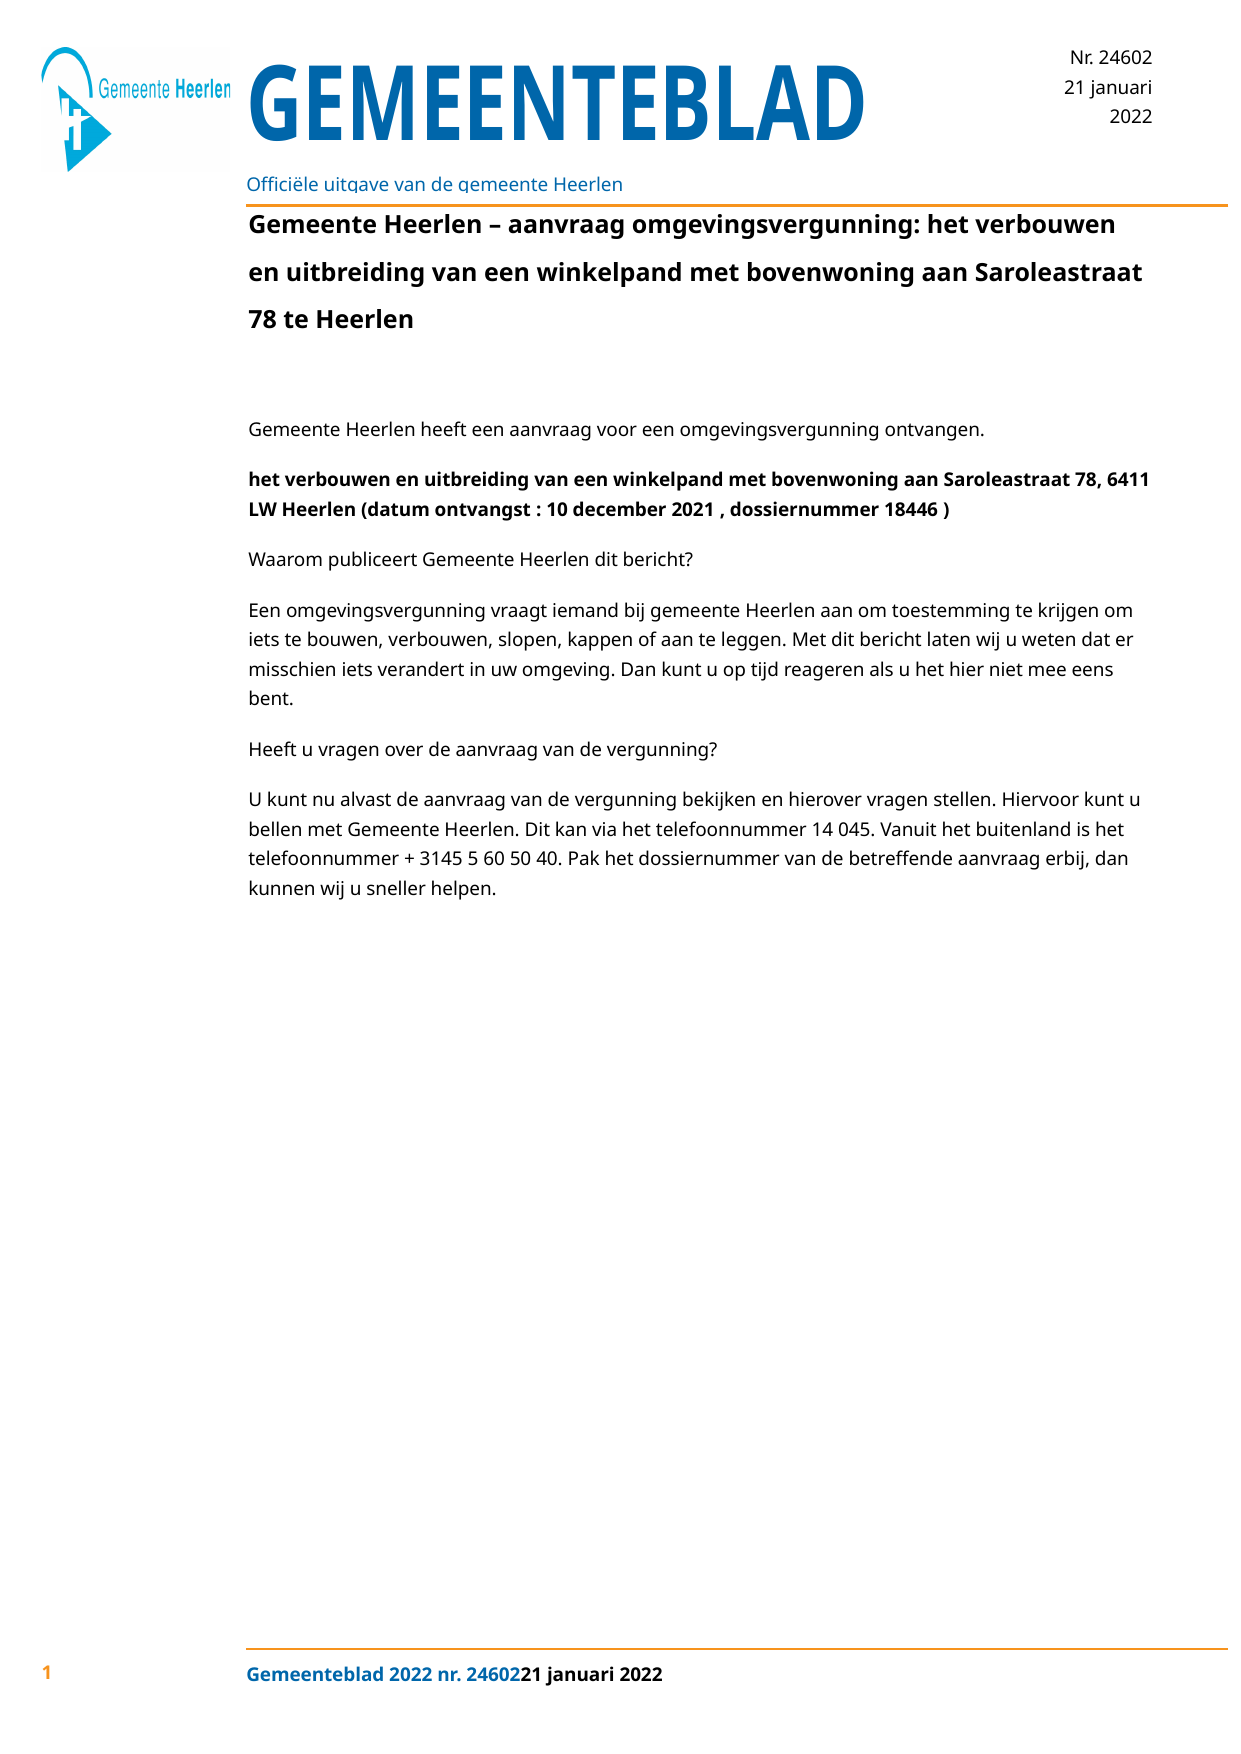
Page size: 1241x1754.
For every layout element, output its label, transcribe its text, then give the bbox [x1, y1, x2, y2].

text Een omgevingsvergunning vraagt iemand bij gemeente Heerlen aan om toestemming te krijgen om iets te bouwen, verbouwen, slopen, kappen of aan te leggen. Met dit bericht laten wij u weten dat er misschien iets verandert in uw omgeving. Dan kunt u op tijd reageren als u het hier niet mee eens bent. [248, 597, 1152, 711]
picture [41, 47, 231, 172]
picture [41, 47, 59, 70]
text Heeft u vragen over de aanvraag van de vergunning? [248, 736, 1152, 762]
text het verbouwen en uitbreiding van een winkelpand met bovenwoning aan Saroleastraat 78, 6411 LW Heerlen (datum ontvangst : 10 december 2021 , dossiernummer 18446 ) [248, 466, 1152, 522]
text Waarom publiceert Gemeente Heerlen dit bericht? [248, 546, 1152, 572]
text Gemeente Heerlen heeft een aanvraag voor een omgevingsvergunning ontvangen. [248, 416, 1152, 442]
text U kunt nu alvast de aanvraag van de vergunning bekijken en hierover vragen stellen. Hiervoor kunt u bellen met Gemeente Heerlen. Dit kan via het telefoonnummer 14 045. Vanuit het buitenland is het telefoonnummer + 3145 5 60 50 40. Pak het dossiernummer van de betreffende aanvraag erbij, dan kunnen wij u sneller helpen. [248, 786, 1152, 901]
text Gemeente Heerlen – aanvraag omgevingsvergunning: het verbouwen en uitbreiding van een winkelpand met bovenwoning aan Saroleastraat 78 te Heerlen [248, 207, 1152, 336]
